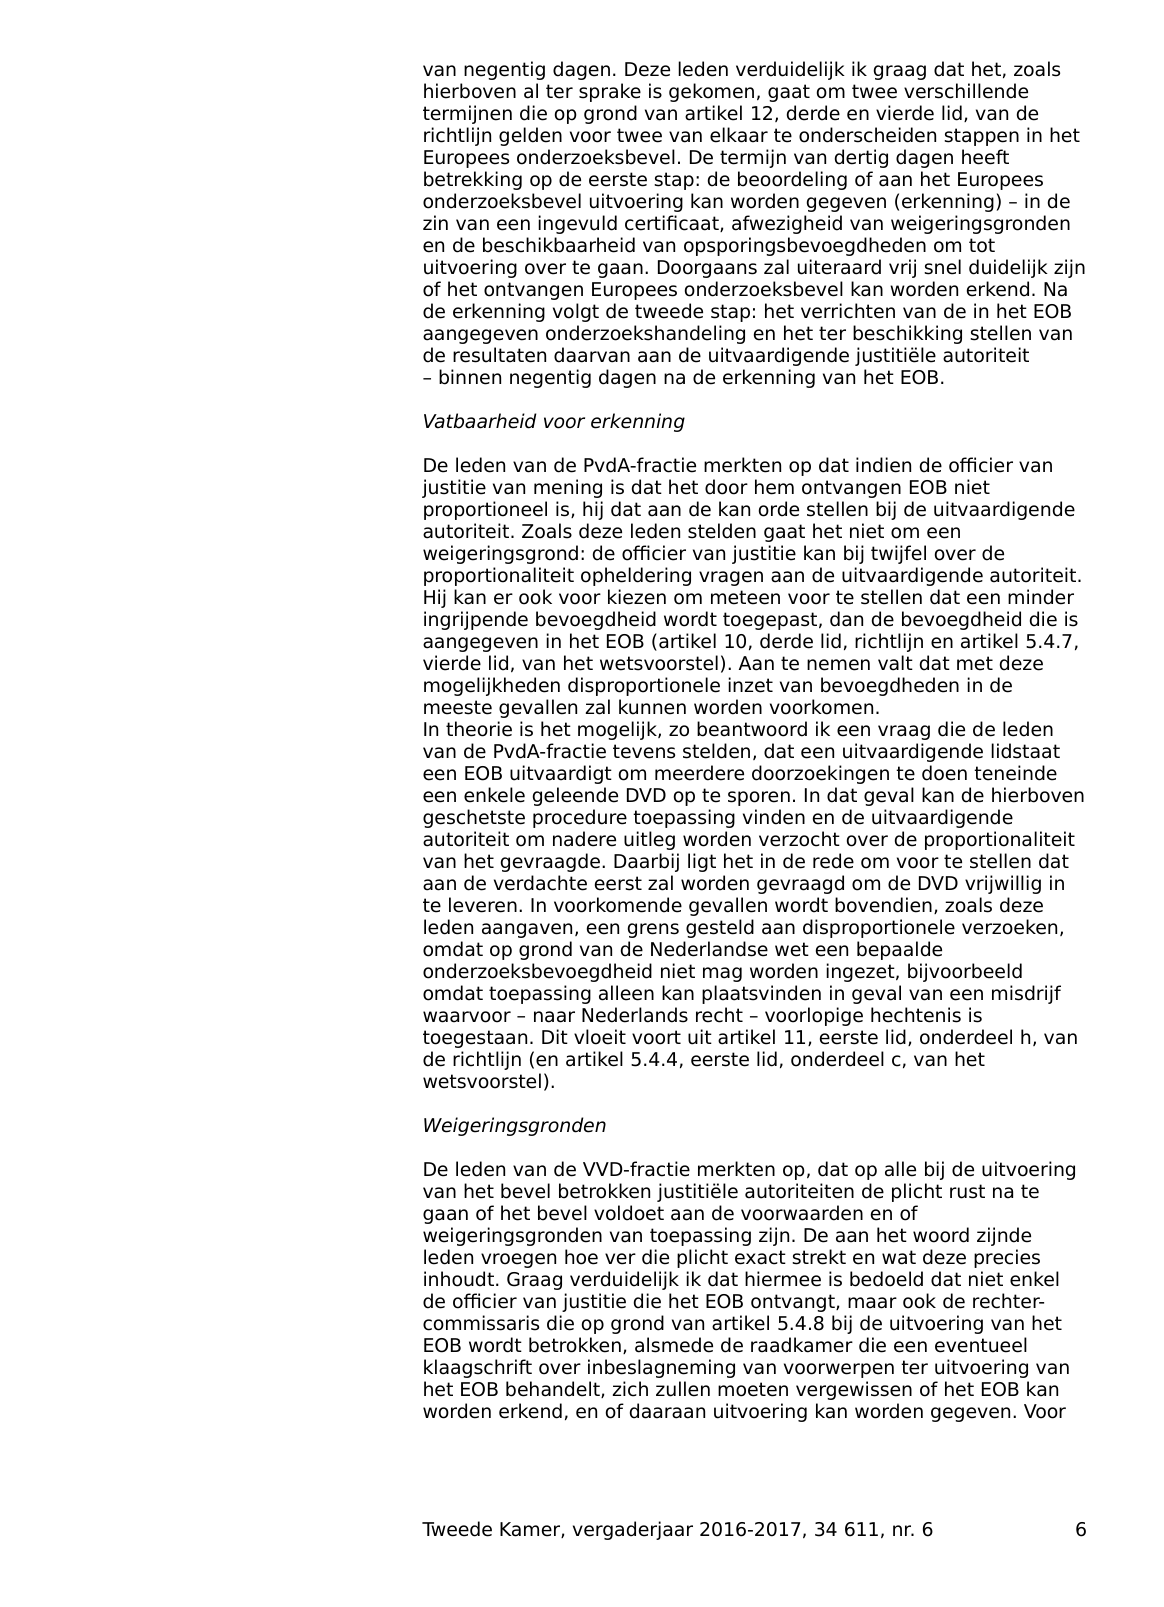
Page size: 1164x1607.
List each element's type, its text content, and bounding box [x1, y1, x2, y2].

subtitle Vatbaarheid voor erkenning [422, 411, 1087, 433]
subtitle Weigeringsgronden [422, 1115, 1087, 1137]
text van negentig dagen. Deze leden verduidelijk ik graag dat het, zoals hierboven al ter sprake is gekomen, gaat om twee verschillende termijnen die op grond van artikel 12, derde en vierde lid, van de richtlijn gelden voor twee van elkaar te onderscheiden stappen in het Europees onderzoeksbevel. De termijn van dertig dagen heeft betrekking op de eerste stap: de beoordeling of aan het Europees onderzoeksbevel uitvoering kan worden gegeven (erkenning) – in de zin van een ingevuld certificaat, afwezigheid van weigeringsgronden en de beschikbaarheid van opsporingsbevoegdheden om tot uitvoering over te gaan. Doorgaans zal uiteraard vrij snel duidelijk zijn of het ontvangen Europees onderzoeksbevel kan worden erkend. Na de erkenning volgt de tweede stap: het verrichten van de in het EOB aangegeven onderzoekshandeling en het ter beschikking stellen van de resultaten daarvan aan de uitvaardigende justitiële autoriteit – binnen negentig dagen na de erkenning van het EOB. [422, 59, 1087, 389]
text De leden van de VVD-fractie merkten op, dat op alle bij de uitvoering van het bevel betrokken justitiële autoriteiten de plicht rust na te gaan of het bevel voldoet aan de voorwaarden en of weigeringsgronden van toepassing zijn. De aan het woord zijnde leden vroegen hoe ver die plicht exact strekt en wat deze precies inhoudt. Graag verduidelijk ik dat hiermee is bedoeld dat niet enkel de officier van justitie die het EOB ontvangt, maar ook de rechter-commissaris die op grond van artikel 5.4.8 bij de uitvoering van het EOB wordt betrokken, alsmede de raadkamer die een eventueel klaagschrift over inbeslagneming van voorwerpen ter uitvoering van het EOB behandelt, zich zullen moeten vergewissen of het EOB kan worden erkend, en of daaraan uitvoering kan worden gegeven. Voor [422, 1159, 1087, 1423]
text In theorie is het mogelijk, zo beantwoord ik een vraag die de leden van de PvdA-fractie tevens stelden, dat een uitvaardigende lidstaat een EOB uitvaardigt om meerdere doorzoekingen te doen teneinde een enkele geleende DVD op te sporen. In dat geval kan de hierboven geschetste procedure toepassing vinden en de uitvaardigende autoriteit om nadere uitleg worden verzocht over de proportionaliteit van het gevraagde. Daarbij ligt het in de rede om voor te stellen dat aan de verdachte eerst zal worden gevraagd om de DVD vrijwillig in te leveren. In voorkomende gevallen wordt bovendien, zoals deze leden aangaven, een grens gesteld aan disproportionele verzoeken, omdat op grond van de Nederlandse wet een bepaalde onderzoeksbevoegdheid niet mag worden ingezet, bijvoorbeeld omdat toepassing alleen kan plaatsvinden in geval van een misdrijf waarvoor – naar Nederlands recht – voorlopige hechtenis is toegestaan. Dit vloeit voort uit artikel 11, eerste lid, onderdeel h, van de richtlijn (en artikel 5.4.4, eerste lid, onderdeel c, van het wetsvoorstel). [422, 719, 1087, 1092]
text De leden van de PvdA-fractie merkten op dat indien de officier van justitie van mening is dat het door hem ontvangen EOB niet proportioneel is, hij dat aan de kan orde stellen bij de uitvaardigende autoriteit. Zoals deze leden stelden gaat het niet om een weigeringsgrond: de officier van justitie kan bij twijfel over de proportionaliteit opheldering vragen aan de uitvaardigende autoriteit. Hij kan er ook voor kiezen om meteen voor te stellen dat een minder ingrijpende bevoegdheid wordt toegepast, dan de bevoegdheid die is aangegeven in het EOB (artikel 10, derde lid, richtlijn en artikel 5.4.7, vierde lid, van het wetsvoorstel). Aan te nemen valt dat met deze mogelijkheden disproportionele inzet van bevoegdheden in de meeste gevallen zal kunnen worden voorkomen. [422, 455, 1087, 719]
